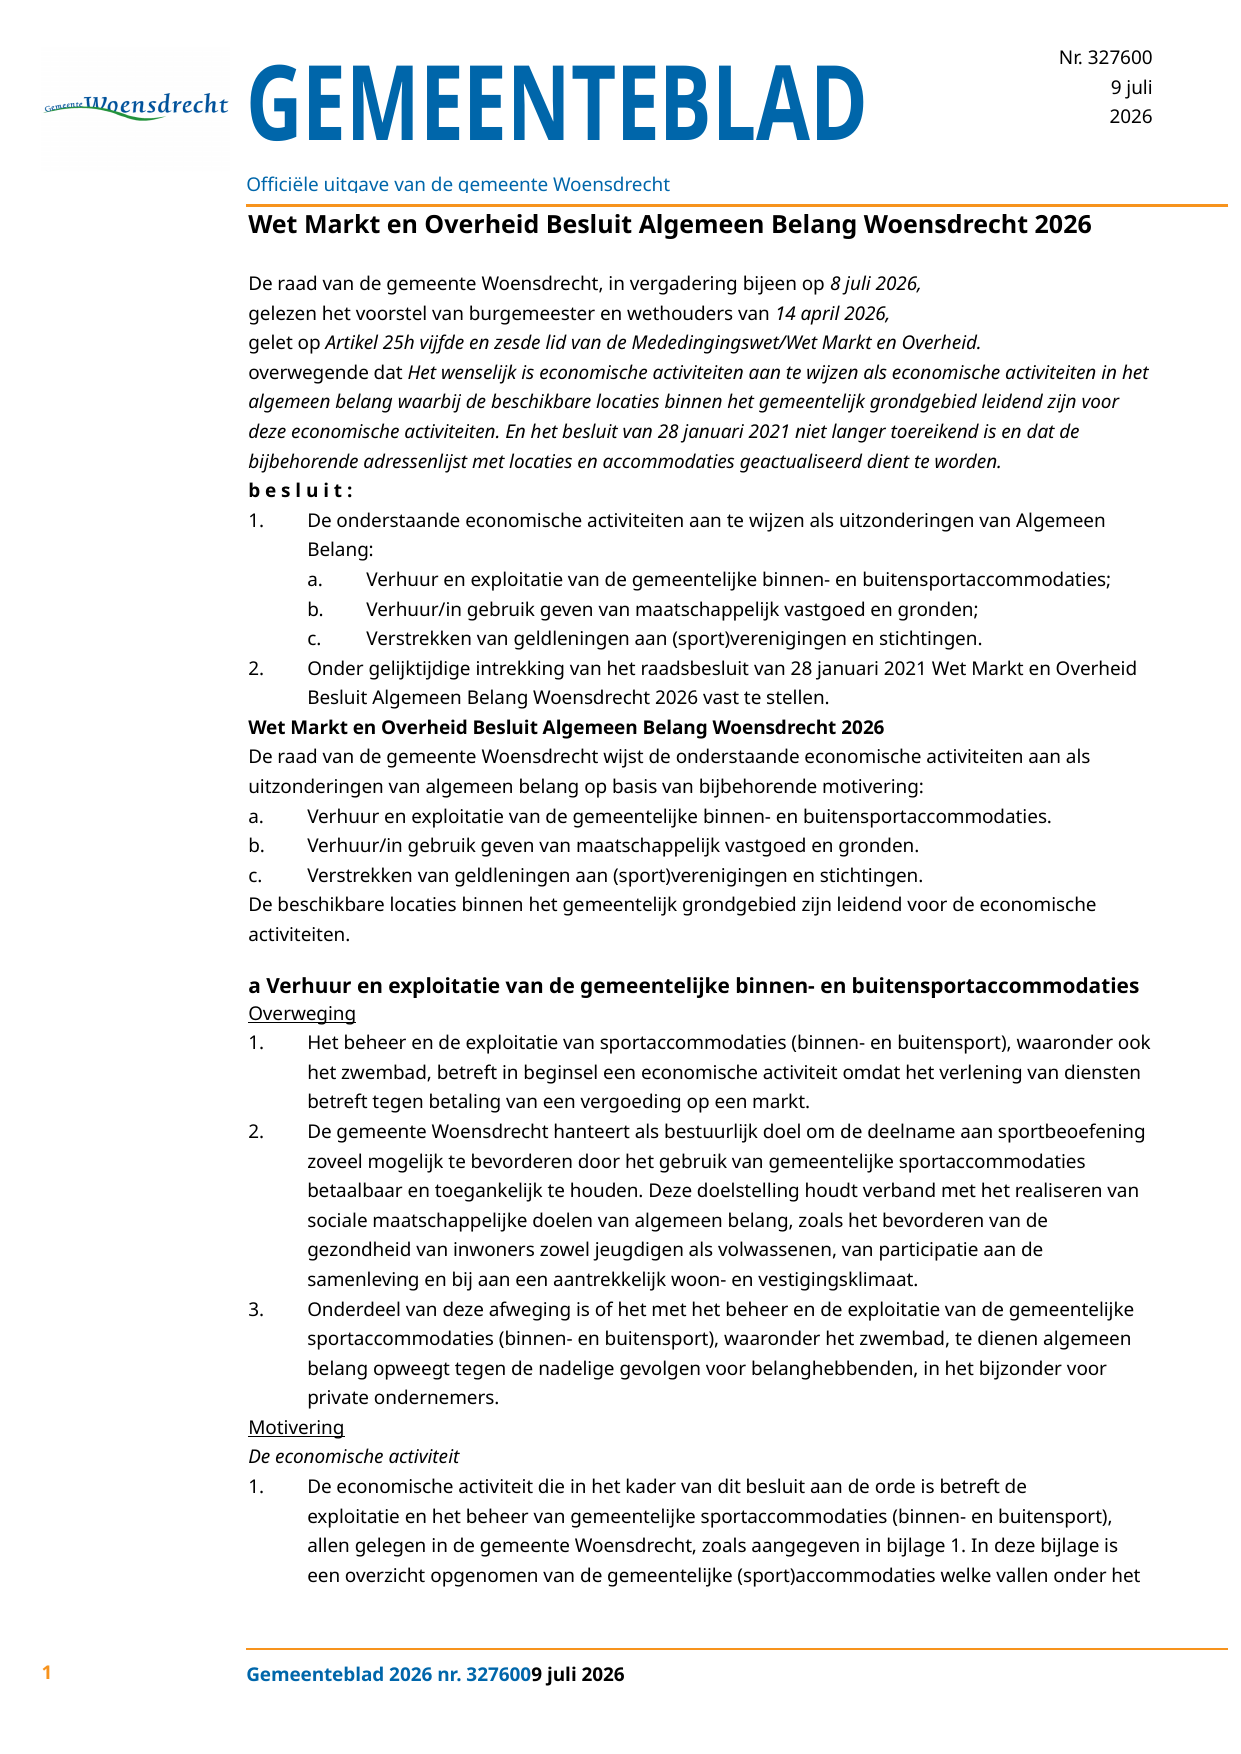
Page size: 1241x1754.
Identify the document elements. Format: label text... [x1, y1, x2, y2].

text De beschikbare locaties binnen het gemeentelijk grondgebied zijn leidend voor de economische [248, 892, 1152, 917]
list Onder gelijktijdige intrekking van het raadsbesluit van 28 januari 2021 Wet Markt en Overheid Besluit Algemeen Belang Woensdrecht 2026 vast te stellen. [248, 655, 1152, 710]
text Overweging [248, 1000, 1152, 1026]
text b e s l u i t : [248, 477, 1152, 503]
list Verhuur en exploitatie van de gemeentelijke binnen- en buitensportaccommodaties. [248, 803, 1152, 828]
picture [41, 47, 231, 172]
text gelet op Artikel 25h vijfde en zesde lid van de Mededingingswet/Wet Markt en Overheid. [248, 329, 1152, 355]
list Verstrekken van geldleningen aan (sport)verenigingen en stichtingen. [307, 625, 1152, 651]
text gelezen het voorstel van burgemeester en wethouders van 14 april 2026, [248, 300, 1152, 326]
list De onderstaande economische activiteiten aan te wijzen als uitzonderingen van Algemeen Belang: [248, 507, 1152, 562]
list Verhuur/in gebruik geven van maatschappelijk vastgoed en gronden; [307, 596, 1152, 621]
list Verhuur/in gebruik geven van maatschappelijk vastgoed en gronden. [248, 832, 1152, 858]
list Onderdeel van deze afweging is of het met het beheer en de exploitatie van de gemeentelijke sportaccommodaties (binnen- en buitensport), waaronder het zwembad, te dienen algemeen belang opweegt tegen de nadelige gevolgen voor belanghebbenden, in het bijzonder voor private ondernemers. [248, 1296, 1152, 1410]
text Motivering [248, 1414, 1152, 1440]
list Verstrekken van geldleningen aan (sport)verenigingen en stichtingen. [248, 862, 1152, 888]
text De economische activiteit [248, 1444, 1152, 1469]
text Wet Markt en Overheid Besluit Algemeen Belang Woensdrecht 2026 [248, 207, 1152, 241]
list De economische activiteit die in het kader van dit besluit aan de orde is betreft de exploitatie en het beheer van gemeentelijke sportaccommodaties (binnen- en buitensport), allen gelegen in de gemeente Woensdrecht, zoals aangegeven in bijlage 1. In deze bijlage is een overzicht opgenomen van de gemeentelijke (sport)accommodaties welke vallen onder het [248, 1473, 1152, 1588]
text De raad van de gemeente Woensdrecht, in vergadering bijeen op 8 juli 2026, [248, 270, 1152, 296]
list Het beheer en de exploitatie van sportaccommodaties (binnen- en buitensport), waaronder ook het zwembad, betreft in beginsel een economische activiteit omdat het verlening van diensten betreft tegen betaling van een vergoeding op een markt. [248, 1029, 1152, 1114]
text uitzonderingen van algemeen belang op basis van bijbehorende motivering: [248, 773, 1152, 799]
text Wet Markt en Overheid Besluit Algemeen Belang Woensdrecht 2026 [248, 714, 1152, 740]
text activiteiten. [248, 921, 1152, 947]
text overwegende dat Het wenselijk is economische activiteiten aan te wijzen als economische activiteiten in het algemeen belang waarbij de beschikbare locaties binnen het gemeentelijk grondgebied leidend zijn voor deze economische activiteiten. En het besluit van 28 januari 2021 niet langer toereikend is en dat de bijbehorende adressenlijst met locaties en accommodaties geactualiseerd dient te worden. [248, 359, 1152, 473]
list Verhuur en exploitatie van de gemeentelijke binnen- en buitensportaccommodaties; [307, 566, 1152, 592]
list De gemeente Woensdrecht hanteert als bestuurlijk doel om de deelname aan sportbeoefening zoveel mogelijk te bevorderen door het gebruik van gemeentelijke sportaccommodaties betaalbaar en toegankelijk te houden. Deze doelstelling houdt verband met het realiseren van sociale maatschappelijke doelen van algemeen belang, zoals het bevorderen van de gezondheid van inwoners zowel jeugdigen als volwassenen, van participatie aan de samenleving en bij aan een aantrekkelijk woon- en vestigingsklimaat. [248, 1118, 1152, 1292]
text a Verhuur en exploitatie van de gemeentelijke binnen- en buitensportaccommodaties [248, 972, 1152, 1000]
text De raad van de gemeente Woensdrecht wijst de onderstaande economische activiteiten aan als [248, 744, 1152, 769]
